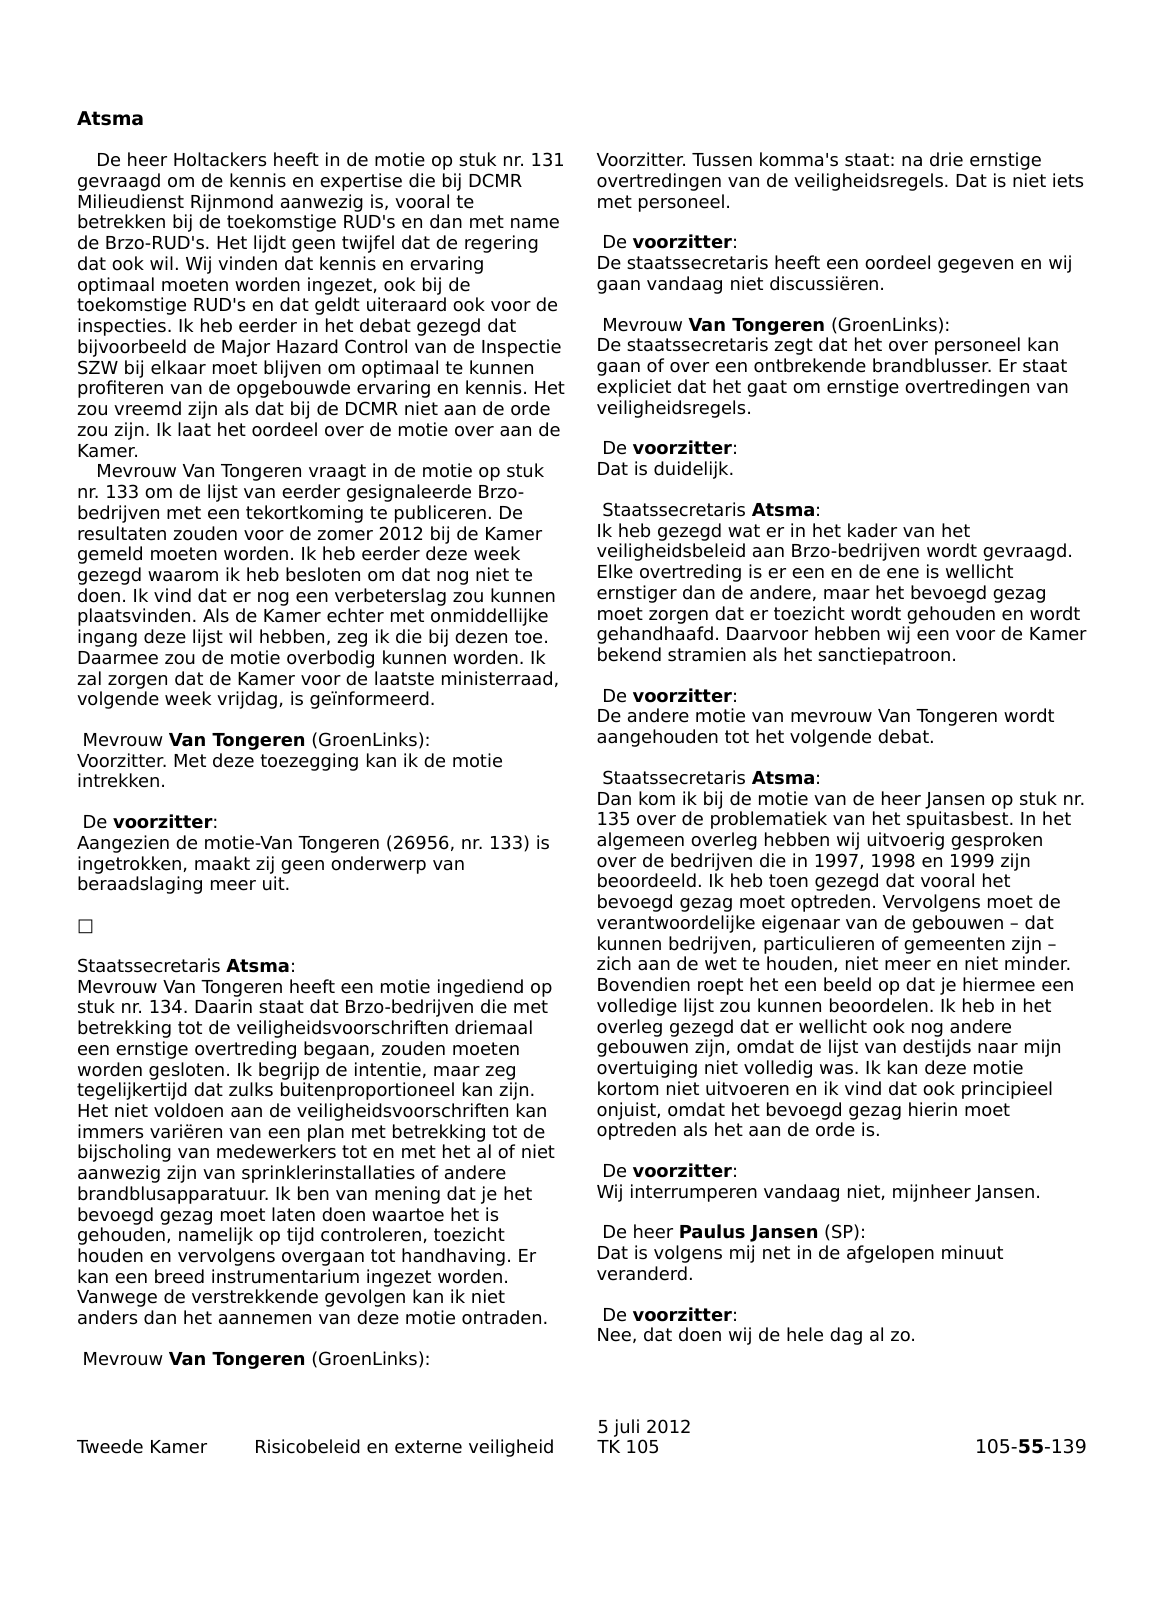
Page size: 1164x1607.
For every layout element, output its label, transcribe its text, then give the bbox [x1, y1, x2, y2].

text Dat is duidelijk. [596, 459, 1087, 480]
text Mevrouw Van Tongeren heeft een motie ingediend op stuk nr. 134. Daarin staat dat Brzo-bedrijven die met betrekking tot de veiligheidsvoorschriften driemaal een ernstige overtreding begaan, zouden moeten worden gesloten. Ik begrijp de intentie, maar zeg tegelijkertijd dat zulks buitenproportioneel kan zijn. Het niet voldoen aan de veiligheidsvoorschriften kan immers variëren van een plan met betrekking tot de bijscholing van medewerkers tot en met het al of niet aanwezig zijn van sprinklerinstallaties of andere brandblusapparatuur. Ik ben van mening dat je het bevoegd gezag moet laten doen waartoe het is gehouden, namelijk op tijd controleren, toezicht houden en vervolgens overgaan tot handhaving. Er kan een breed instrumentarium ingezet worden. Vanwege de verstrekkende gevolgen kan ik niet anders dan het aannemen van deze motie ontraden. [77, 976, 567, 1329]
text De heer Holtackers heeft in de motie op stuk nr. 131 gevraagd om de kennis en expertise die bij DCMR Milieudienst Rijnmond aanwezig is, vooral te betrekken bij de toekomstige RUD's en dan met name de Brzo-RUD's. Het lijdt geen twijfel dat de regering dat ook wil. Wij vinden dat kennis en ervaring optimaal moeten worden ingezet, ook bij de toekomstige RUD's en dat geldt uiteraard ook voor de inspecties. Ik heb eerder in het debat gezegd dat bijvoorbeeld de Major Hazard Control van de Inspectie SZW bij elkaar moet blijven om optimaal te kunnen profiteren van de opgebouwde ervaring en kennis. Het zou vreemd zijn als dat bij de DCMR niet aan de orde zou zijn. Ik laat het oordeel over de motie over aan de Kamer. [77, 150, 567, 461]
text De voorzitter: [596, 438, 1087, 459]
text Staatssecretaris Atsma: [596, 768, 1087, 788]
text Mevrouw Van Tongeren (GroenLinks): [77, 1349, 567, 1369]
text De voorzitter: [596, 1161, 1087, 1182]
text Mevrouw Van Tongeren (GroenLinks): [77, 730, 567, 751]
text De heer Paulus Jansen (SP): [596, 1222, 1087, 1243]
text De andere motie van mevrouw Van Tongeren wordt aangehouden tot het volgende debat. [596, 706, 1087, 748]
text Ik heb gezegd wat er in het kader van het veiligheidsbeleid aan Brzo-bedrijven wordt gevraagd. Elke overtreding is er een en de ene is wellicht ernstiger dan de andere, maar het bevoegd gezag moet zorgen dat er toezicht wordt gehouden en wordt gehandhaafd. Daarvoor hebben wij een voor de Kamer bekend stramien als het sanctiepatroon. [596, 520, 1087, 666]
text □ [77, 915, 567, 936]
text Staatssecretaris Atsma: [77, 956, 567, 976]
text De voorzitter: [77, 812, 567, 833]
text Dan kom ik bij de motie van de heer Jansen op stuk nr. 135 over de problematiek van het spuitasbest. In het algemeen overleg hebben wij uitvoerig gesproken over de bedrijven die in 1997, 1998 en 1999 zijn beoordeeld. Ik heb toen gezegd dat vooral het bevoegd gezag moet optreden. Vervolgens moet de verantwoordelijke eigenaar van de gebouwen – dat kunnen bedrijven, particulieren of gemeenten zijn – zich aan de wet te houden, niet meer en niet minder. Bovendien roept het een beeld op dat je hiermee een volledige lijst zou kunnen beoordelen. Ik heb in het overleg gezegd dat er wellicht ook nog andere gebouwen zijn, omdat de lijst van destijds naar mijn overtuiging niet volledig was. Ik kan deze motie kortom niet uitvoeren en ik vind dat ook principieel onjuist, omdat het bevoegd gezag hierin moet optreden als het aan de orde is. [596, 788, 1087, 1141]
text Voorzitter. Met deze toezegging kan ik de motie intrekken. [77, 751, 567, 792]
text Staatssecretaris Atsma: [596, 500, 1087, 520]
text Wij interrumperen vandaag niet, mijnheer Jansen. [596, 1182, 1087, 1202]
text Mevrouw Van Tongeren vraagt in de motie op stuk nr. 133 om de lijst van eerder gesignaleerde Brzo-bedrijven met een tekortkoming te publiceren. De resultaten zouden voor de zomer 2012 bij de Kamer gemeld moeten worden. Ik heb eerder deze week gezegd waarom ik heb besloten om dat nog niet te doen. Ik vind dat er nog een verbeterslag zou kunnen plaatsvinden. Als de Kamer echter met onmiddellijke ingang deze lijst wil hebben, zeg ik die bij dezen toe. Daarmee zou de motie overbodig kunnen worden. Ik zal zorgen dat de Kamer voor de laatste ministerraad, volgende week vrijdag, is geïnformeerd. [77, 461, 567, 710]
text Nee, dat doen wij de hele dag al zo. [596, 1325, 1087, 1346]
text De voorzitter: [596, 232, 1087, 253]
text De voorzitter: [596, 1304, 1087, 1325]
text Dat is volgens mij net in de afgelopen minuut veranderd. [596, 1243, 1087, 1284]
text Voorzitter. Tussen komma's staat: na drie ernstige overtredingen van de veiligheidsregels. Dat is niet iets met personeel. [596, 150, 1087, 212]
text De voorzitter: [596, 686, 1087, 706]
text De staatssecretaris zegt dat het over personeel kan gaan of over een ontbrekende brandblusser. Er staat expliciet dat het gaat om ernstige overtredingen van veiligheidsregels. [596, 335, 1087, 418]
text Aangezien de motie-Van Tongeren (26956, nr. 133) is ingetrokken, maakt zij geen onderwerp van beraadslaging meer uit. [77, 833, 567, 895]
text Mevrouw Van Tongeren (GroenLinks): [596, 314, 1087, 335]
text De staatssecretaris heeft een oordeel gegeven en wij gaan vandaag niet discussiëren. [596, 253, 1087, 294]
